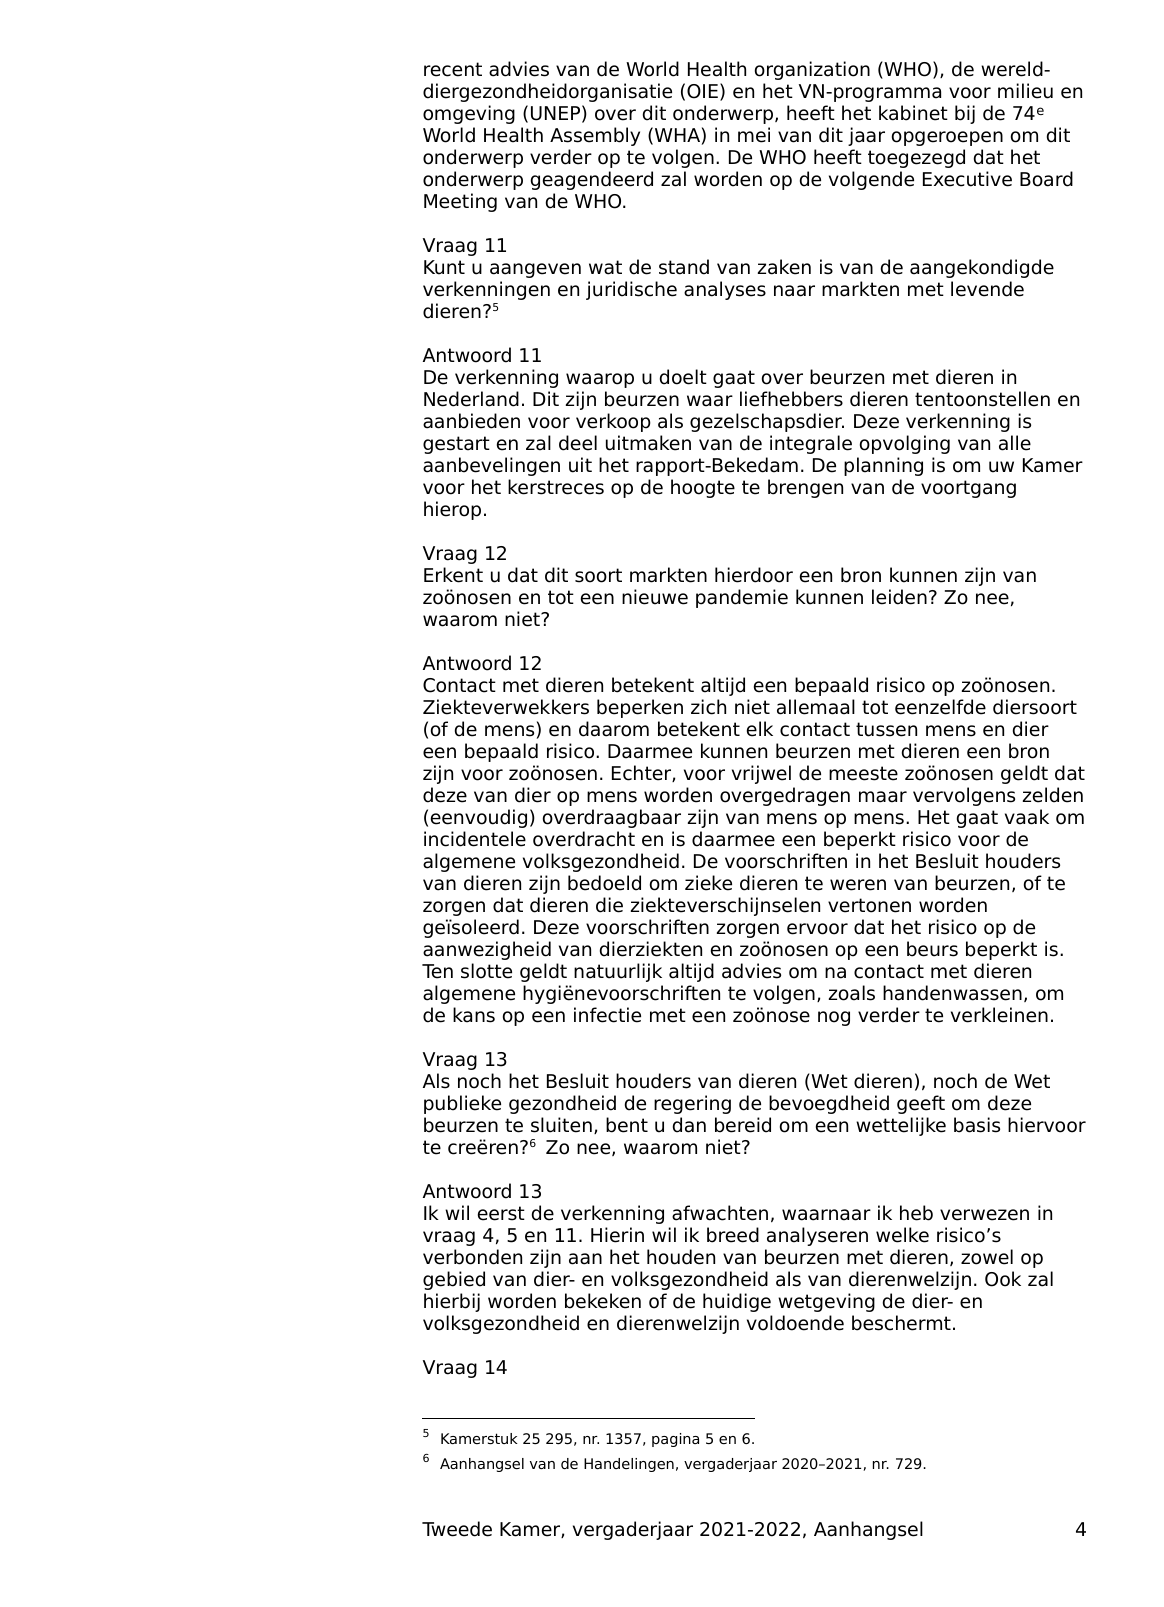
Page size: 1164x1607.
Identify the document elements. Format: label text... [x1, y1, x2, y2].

text Contact met dieren betekent altijd een bepaald risico op zoönosen. Ziekteverwekkers beperken zich niet allemaal tot eenzelfde diersoort (of de mens) en daarom betekent elk contact tussen mens en dier een bepaald risico. Daarmee kunnen beurzen met dieren een bron zijn voor zoönosen. Echter, voor vrijwel de meeste zoönosen geldt dat deze van dier op mens worden overgedragen maar vervolgens zelden (eenvoudig) overdraagbaar zijn van mens op mens. Het gaat vaak om incidentele overdracht en is daarmee een beperkt risico voor de algemene volksgezondheid. De voorschriften in het Besluit houders van dieren zijn bedoeld om zieke dieren te weren van beurzen, of te zorgen dat dieren die ziekteverschijnselen vertonen worden geïsoleerd. Deze voorschriften zorgen ervoor dat het risico op de aanwezigheid van dierziekten en zoönosen op een beurs beperkt is. Ten slotte geldt natuurlijk altijd advies om na contact met dieren algemene hygiënevoorschriften te volgen, zoals handenwassen, om de kans op een infectie met een zoönose nog verder te verkleinen. [422, 675, 1087, 1027]
text Antwoord 11 [422, 345, 1087, 367]
text Vraag 11 [422, 235, 1087, 257]
text Vraag 14 [422, 1357, 1087, 1379]
text recent advies van de World Health organization (WHO), de wereld-diergezondheidorganisatie (OIE) en het VN-programma voor milieu en omgeving (UNEP) over dit onderwerp, heeft het kabinet bij de 74e World Health Assembly (WHA) in mei van dit jaar opgeroepen om dit onderwerp verder op te volgen. De WHO heeft toegezegd dat het onderwerp geagendeerd zal worden op de volgende Executive Board Meeting van de WHO. [422, 59, 1087, 213]
text Vraag 13 [422, 1049, 1087, 1071]
text De verkenning waarop u doelt gaat over beurzen met dieren in Nederland. Dit zijn beurzen waar liefhebbers dieren tentoonstellen en aanbieden voor verkoop als gezelschapsdier. Deze verkenning is gestart en zal deel uitmaken van de integrale opvolging van alle aanbevelingen uit het rapport-Bekedam. De planning is om uw Kamer voor het kerstreces op de hoogte te brengen van de voortgang hierop. [422, 367, 1087, 521]
text Vraag 12 [422, 543, 1087, 565]
text Als noch het Besluit houders van dieren (Wet dieren), noch de Wet publieke gezondheid de regering de bevoegdheid geeft om deze beurzen te sluiten, bent u dan bereid om een wettelijke basis hiervoor te creëren? Zo nee, waarom niet? [422, 1071, 1087, 1159]
text Kamerstuk 25 295, nr. 1357, pagina 5 en 6. [422, 1427, 1087, 1449]
text Antwoord 13 [422, 1181, 1087, 1203]
text Erkent u dat dit soort markten hierdoor een bron kunnen zijn van zoönosen en tot een nieuwe pandemie kunnen leiden? Zo nee, waarom niet? [422, 565, 1087, 631]
text Antwoord 12 [422, 653, 1087, 675]
text Ik wil eerst de verkenning afwachten, waarnaar ik heb verwezen in vraag 4, 5 en 11. Hierin wil ik breed analyseren welke risico’s verbonden zijn aan het houden van beurzen met dieren, zowel op gebied van dier- en volksgezondheid als van dierenwelzijn. Ook zal hierbij worden bekeken of de huidige wetgeving de dier- en volksgezondheid en dierenwelzijn voldoende beschermt. [422, 1203, 1087, 1335]
text Kunt u aangeven wat de stand van zaken is van de aangekondigde verkenningen en juridische analyses naar markten met levende dieren? [422, 257, 1087, 323]
text Aanhangsel van de Handelingen, vergaderjaar 2020–2021, nr. 729. [422, 1452, 1087, 1474]
